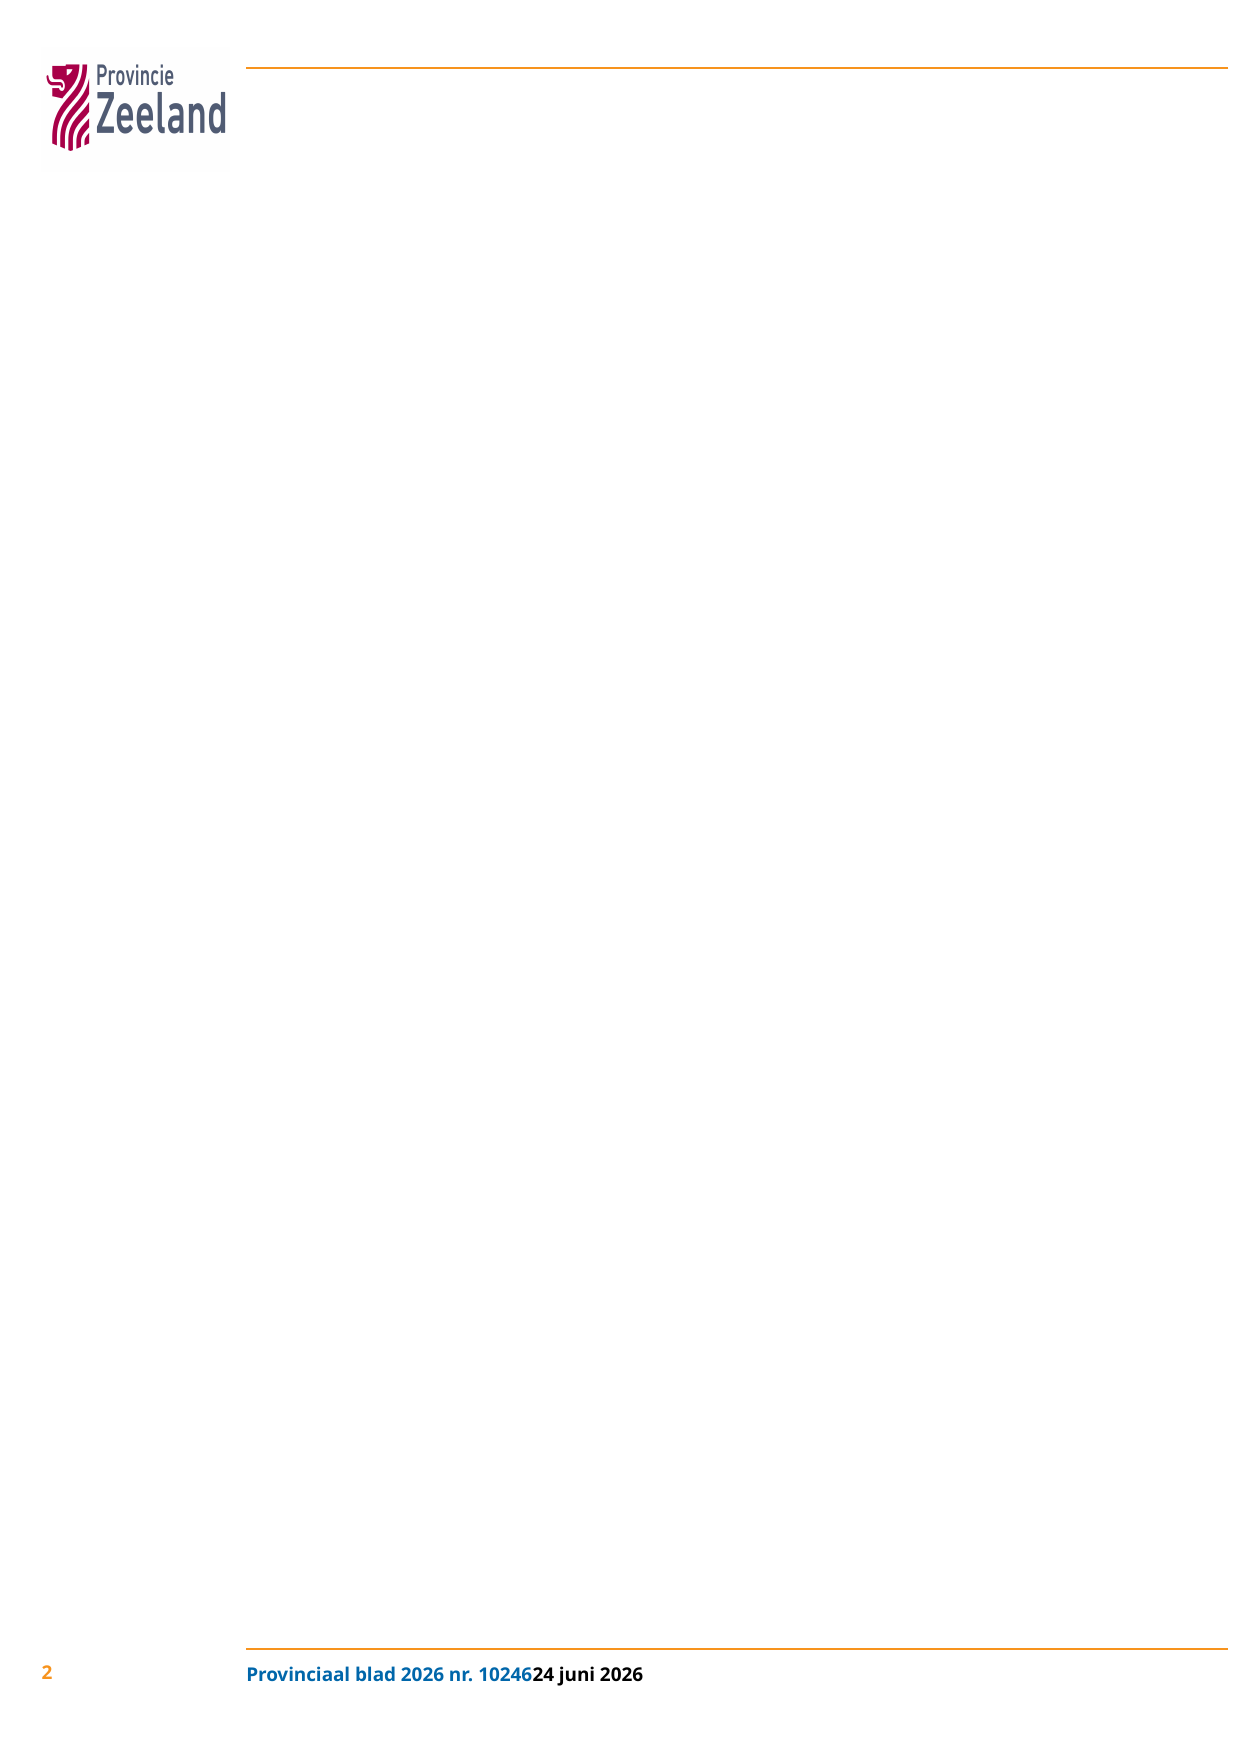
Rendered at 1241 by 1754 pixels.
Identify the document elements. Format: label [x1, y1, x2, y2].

picture [41, 47, 231, 172]
